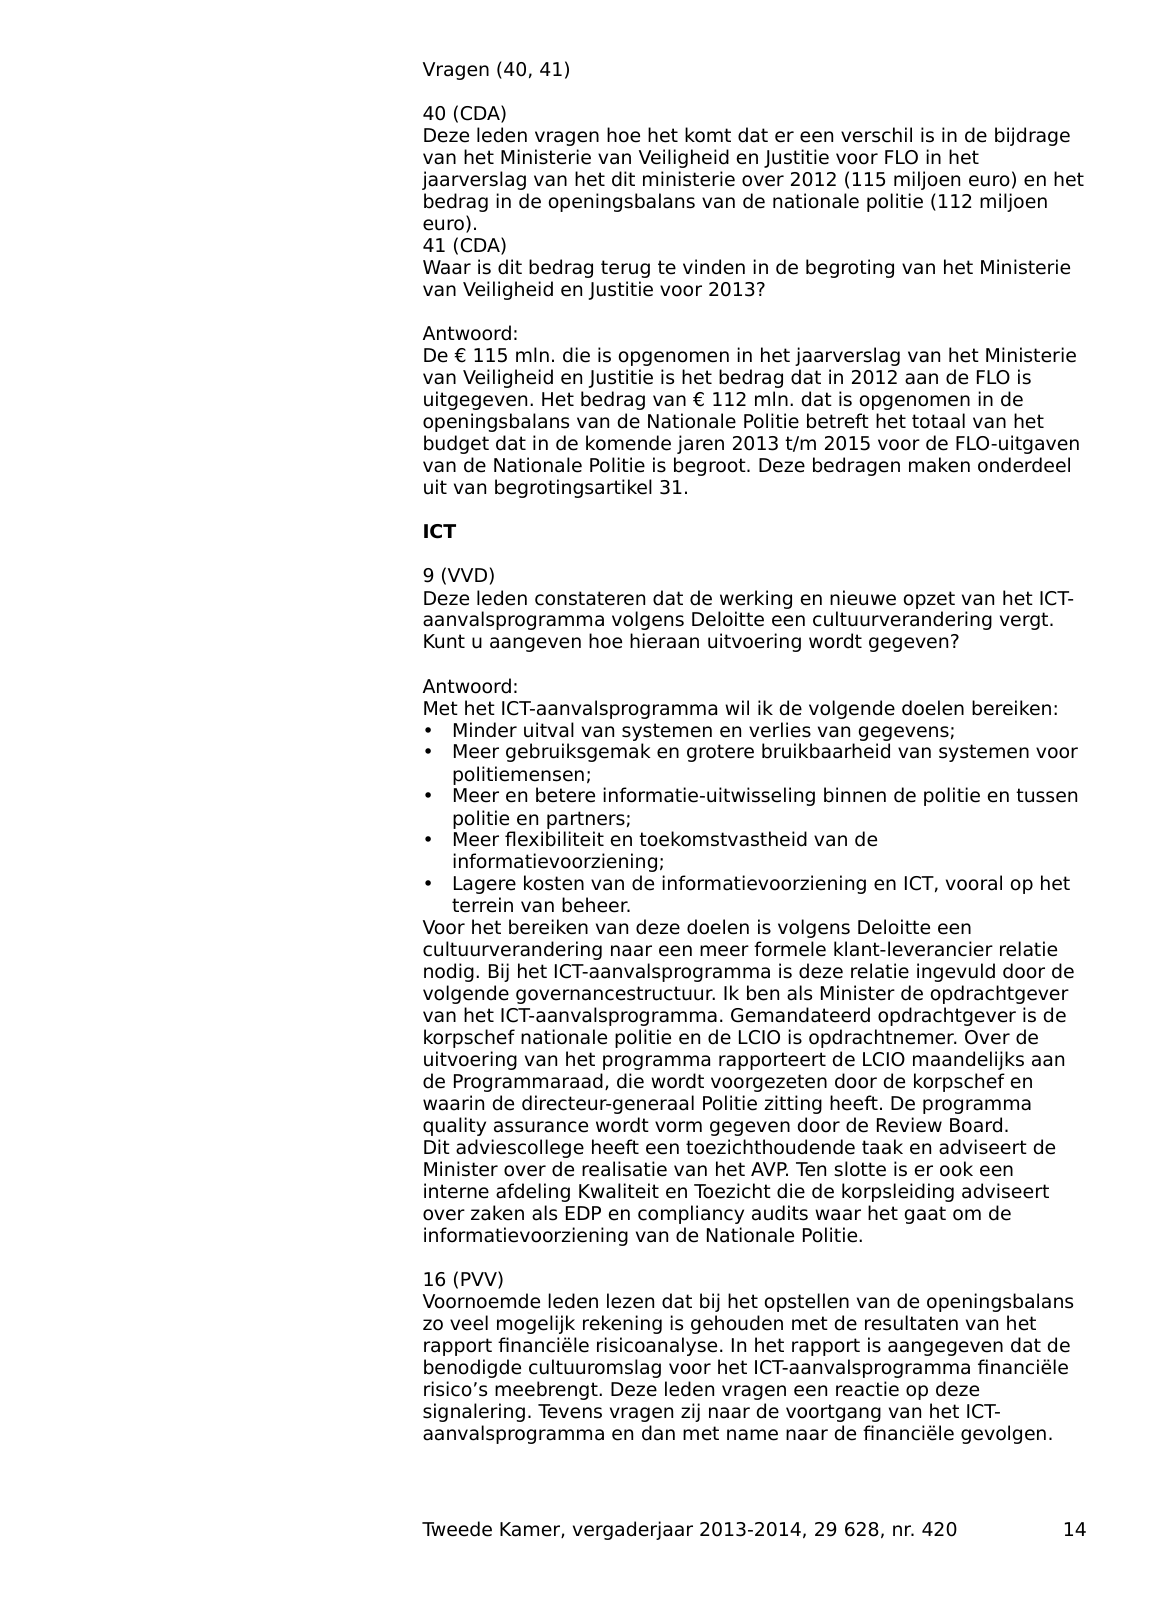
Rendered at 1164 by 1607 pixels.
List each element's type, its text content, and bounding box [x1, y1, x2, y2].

text De € 115 mln. die is opgenomen in het jaarverslag van het Ministerie van Veiligheid en Justitie is het bedrag dat in 2012 aan de FLO is uitgegeven. Het bedrag van € 112 mln. dat is opgenomen in de openingsbalans van de Nationale Politie betreft het totaal van het budget dat in de komende jaren 2013 t/m 2015 voor de FLO-uitgaven van de Nationale Politie is begroot. Deze bedragen maken onderdeel uit van begrotingsartikel 31. [422, 345, 1087, 499]
text Antwoord: [422, 323, 1087, 345]
text • Meer en betere informatie-uitwisseling binnen de politie en tussen politie en partners; [422, 785, 1087, 829]
text Waar is dit bedrag terug te vinden in de begroting van het Ministerie van Veiligheid en Justitie voor 2013? [422, 257, 1087, 301]
text • Lagere kosten van de informatievoorziening en ICT, vooral op het terrein van beheer. [422, 873, 1087, 917]
text Deze leden constateren dat de werking en nieuwe opzet van het ICT-aanvalsprogramma volgens Deloitte een cultuurverandering vergt. Kunt u aangeven hoe hieraan uitvoering wordt gegeven? [422, 587, 1087, 653]
text 9 (VVD) [422, 565, 1087, 587]
text • Meer flexibiliteit en toekomstvastheid van de informatievoorziening; [422, 829, 1087, 873]
text Voornoemde leden lezen dat bij het opstellen van de openingsbalans zo veel mogelijk rekening is gehouden met de resultaten van het rapport financiële risicoanalyse. In het rapport is aangegeven dat de benodigde cultuuromslag voor het ICT-aanvalsprogramma financiële risico’s meebrengt. Deze leden vragen een reactie op deze signalering. Tevens vragen zij naar de voortgang van het ICT-aanvalsprogramma en dan met name naar de financiële gevolgen. [422, 1291, 1087, 1445]
subtitle Vragen (40, 41) [422, 59, 1087, 81]
text • Minder uitval van systemen en verlies van gegevens; [422, 719, 1087, 741]
text Deze leden vragen hoe het komt dat er een verschil is in de bijdrage van het Ministerie van Veiligheid en Justitie voor FLO in het jaarverslag van het dit ministerie over 2012 (115 miljoen euro) en het bedrag in de openingsbalans van de nationale politie (112 miljoen euro). [422, 125, 1087, 235]
text 16 (PVV) [422, 1269, 1087, 1291]
text Antwoord: [422, 676, 1087, 697]
text Dit adviescollege heeft een toezichthoudende taak en adviseert de Minister over de realisatie van het AVP. Ten slotte is er ook een interne afdeling Kwaliteit en Toezicht die de korpsleiding adviseert over zaken als EDP en compliancy audits waar het gaat om de informatievoorziening van de Nationale Politie. [422, 1137, 1087, 1247]
text Voor het bereiken van deze doelen is volgens Deloitte een cultuurverandering naar een meer formele klant-leverancier relatie nodig. Bij het ICT-aanvalsprogramma is deze relatie ingevuld door de volgende governancestructuur. Ik ben als Minister de opdrachtgever van het ICT-aanvalsprogramma. Gemandateerd opdrachtgever is de korpschef nationale politie en de LCIO is opdrachtnemer. Over de uitvoering van het programma rapporteert de LCIO maandelijks aan de Programmaraad, die wordt voorgezeten door de korpschef en waarin de directeur-generaal Politie zitting heeft. De programma quality assurance wordt vorm gegeven door de Review Board. [422, 917, 1087, 1137]
text 40 (CDA) [422, 103, 1087, 125]
text • Meer gebruiksgemak en grotere bruikbaarheid van systemen voor politiemensen; [422, 741, 1087, 785]
subtitle ICT [422, 521, 1087, 543]
text Met het ICT-aanvalsprogramma wil ik de volgende doelen bereiken: [422, 697, 1087, 719]
text 41 (CDA) [422, 235, 1087, 257]
